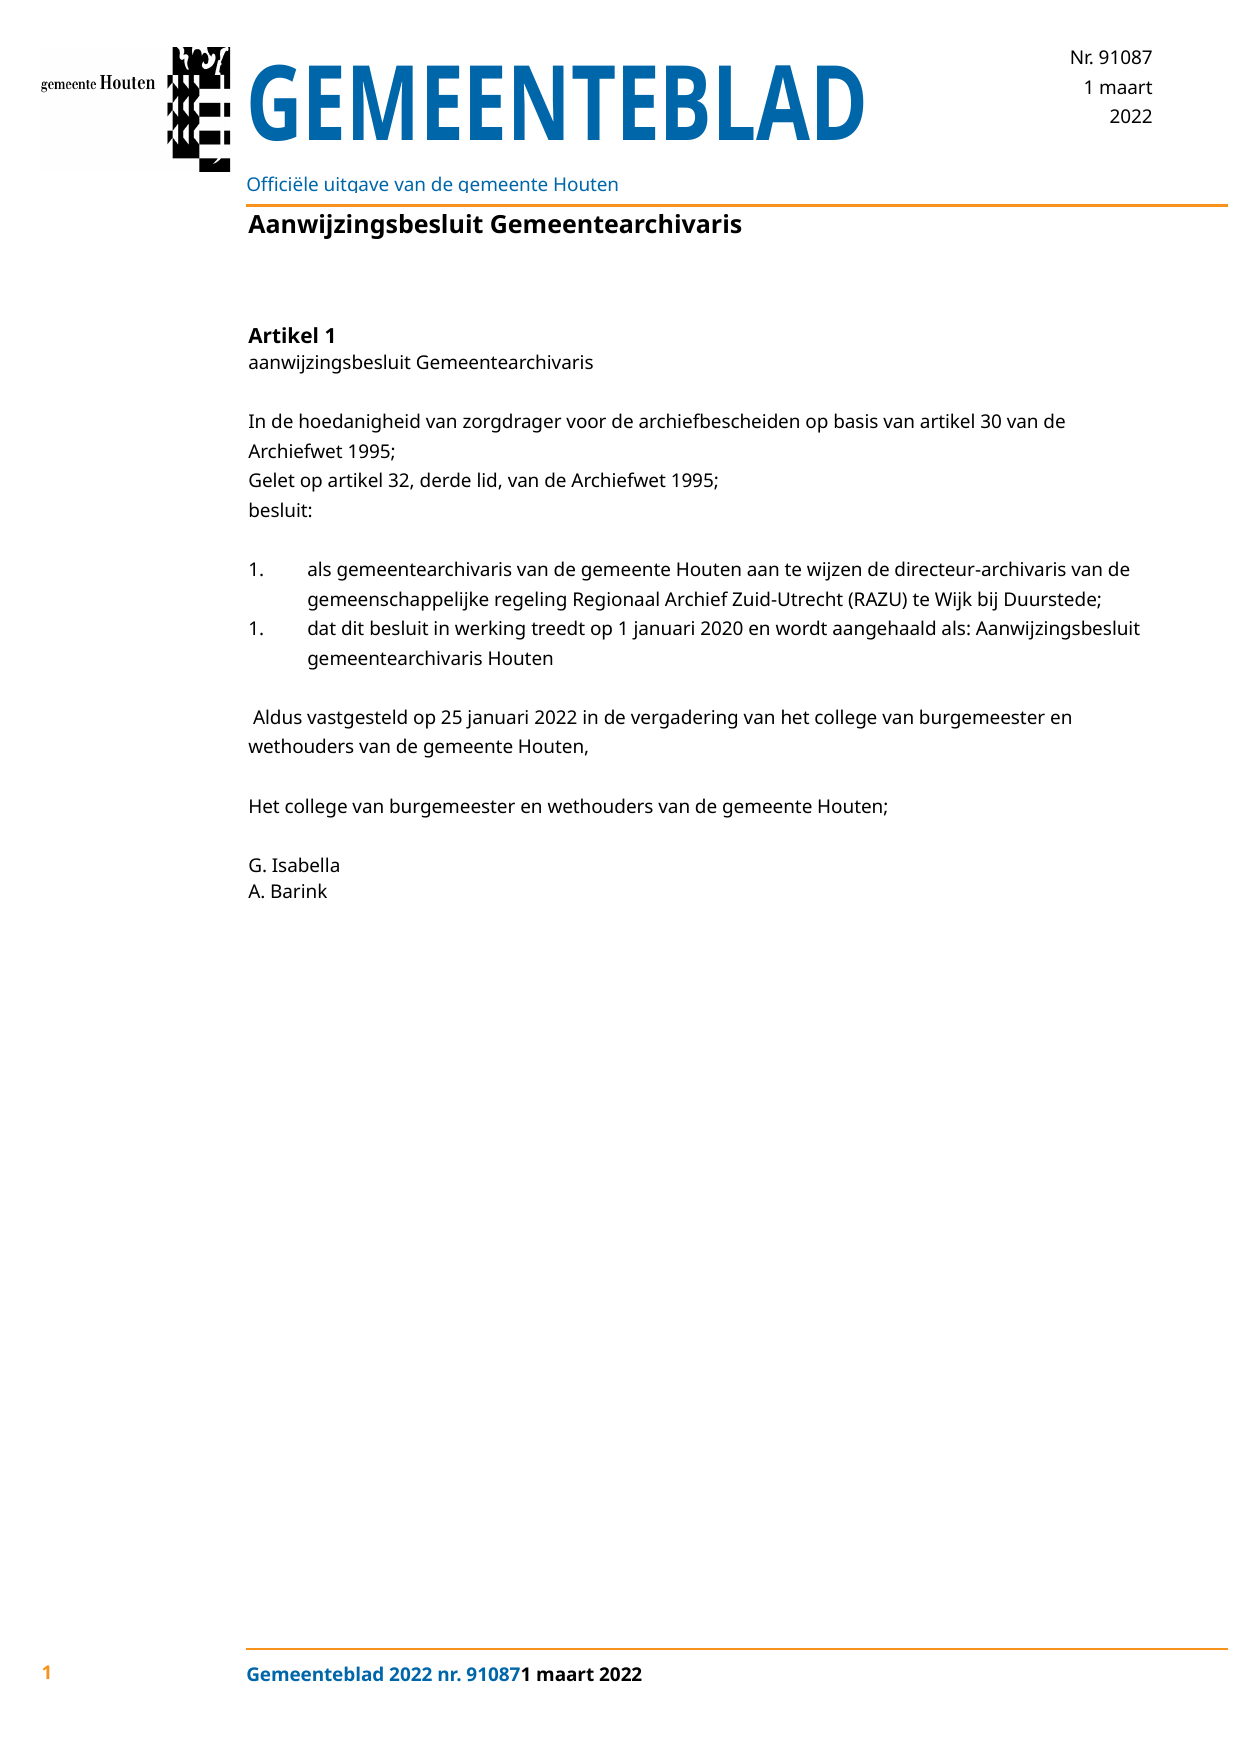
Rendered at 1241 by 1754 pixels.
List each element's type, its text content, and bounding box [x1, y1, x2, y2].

text besluit: [248, 497, 1152, 523]
text A. Barink [248, 878, 1152, 903]
text Gelet op artikel 32, derde lid, van de Archiefwet 1995; [248, 467, 1152, 493]
text Aldus vastgesteld op 25 januari 2022 in de vergadering van het college van burgemeester en wethouders van de gemeente Houten, [248, 704, 1152, 759]
text Aanwijzingsbesluit Gemeentearchivaris [248, 207, 1152, 241]
text In de hoedanigheid van zorgdrager voor de archiefbescheiden op basis van artikel 30 van de Archiefwet 1995; [248, 408, 1152, 464]
text G. Isabella [248, 852, 1152, 878]
text Artikel 1 [248, 321, 1152, 349]
text Het college van burgemeester en wethouders van de gemeente Houten; [248, 793, 1152, 819]
text aanwijzingsbesluit Gemeentearchivaris [248, 349, 1152, 375]
picture [41, 47, 231, 172]
list dat dit besluit in werking treedt op 1 januari 2020 en wordt aangehaald als: Aanwijzingsbesluit gemeentearchivaris Houten [248, 615, 1152, 671]
list als gemeentearchivaris van de gemeente Houten aan te wijzen de directeur-archivaris van de gemeenschappelijke regeling Regionaal Archief Zuid-Utrecht (RAZU) te Wijk bij Duurstede; [248, 556, 1152, 612]
